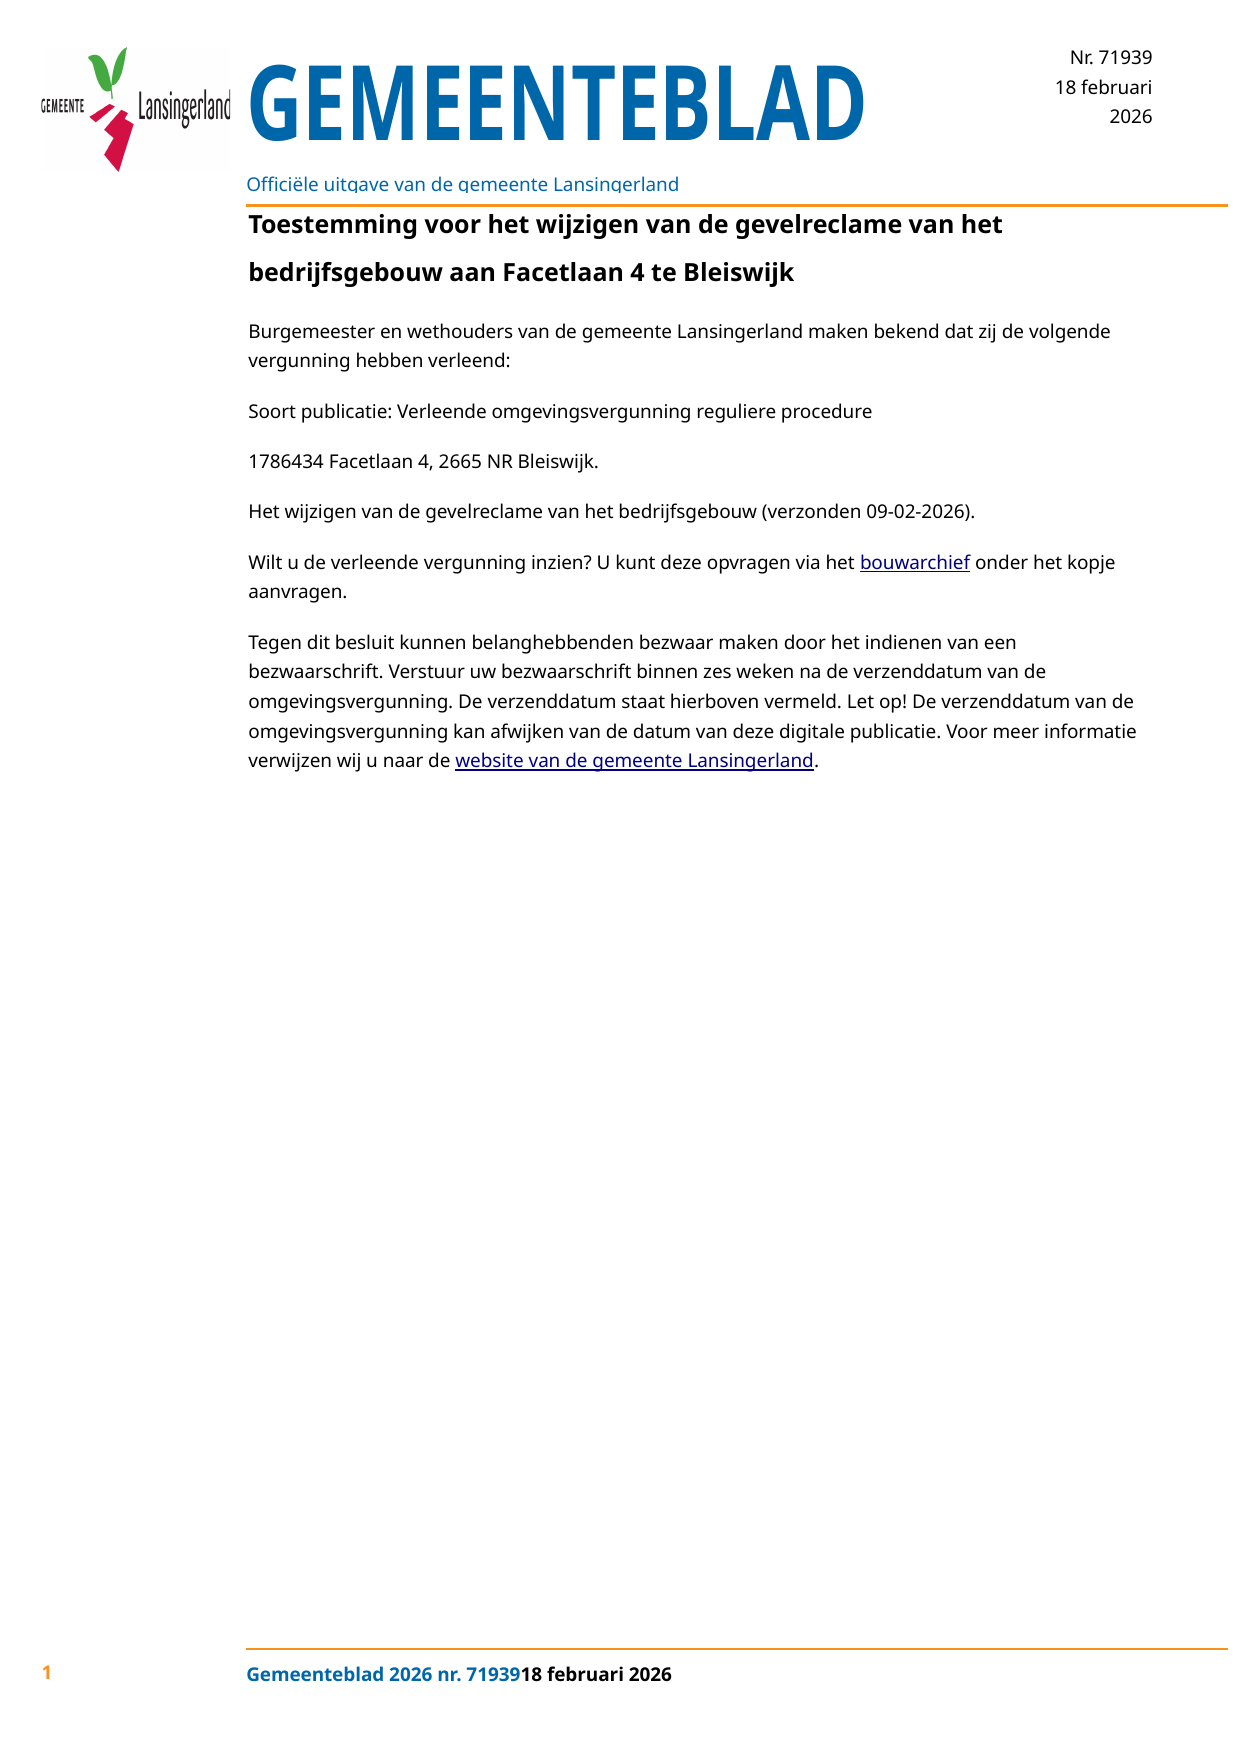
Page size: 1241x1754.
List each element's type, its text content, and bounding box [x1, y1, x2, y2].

text Toestemming voor het wijzigen van de gevelreclame van het bedrijfsgebouw aan Facetlaan 4 te Bleiswijk [248, 207, 1152, 288]
text Het wijzigen van de gevelreclame van het bedrijfsgebouw (verzonden 09-02-2026). [248, 499, 1152, 524]
text Soort publicatie: Verleende omgevingsvergunning reguliere procedure [248, 398, 1152, 424]
text Burgemeester en wethouders van de gemeente Lansingerland maken bekend dat zij de volgende vergunning hebben verleend: [248, 318, 1152, 373]
picture [41, 47, 231, 172]
text Wilt u de verleende vergunning inzien? U kunt deze opvragen via het bouwarchief onder het kopje aanvragen. [248, 549, 1152, 604]
text 1786434 Facetlaan 4, 2665 NR Bleiswijk. [248, 448, 1152, 474]
text Tegen dit besluit kunnen belanghebbenden bezwaar maken door het indienen van een bezwaarschrift. Verstuur uw bezwaarschrift binnen zes weken na de verzenddatum van de omgevingsvergunning. De verzenddatum staat hierboven vermeld. Let op! De verzenddatum van de omgevingsvergunning kan afwijken van de datum van deze digitale publicatie. Voor meer informatie verwijzen wij u naar de website van de gemeente Lansingerland. [248, 629, 1152, 773]
